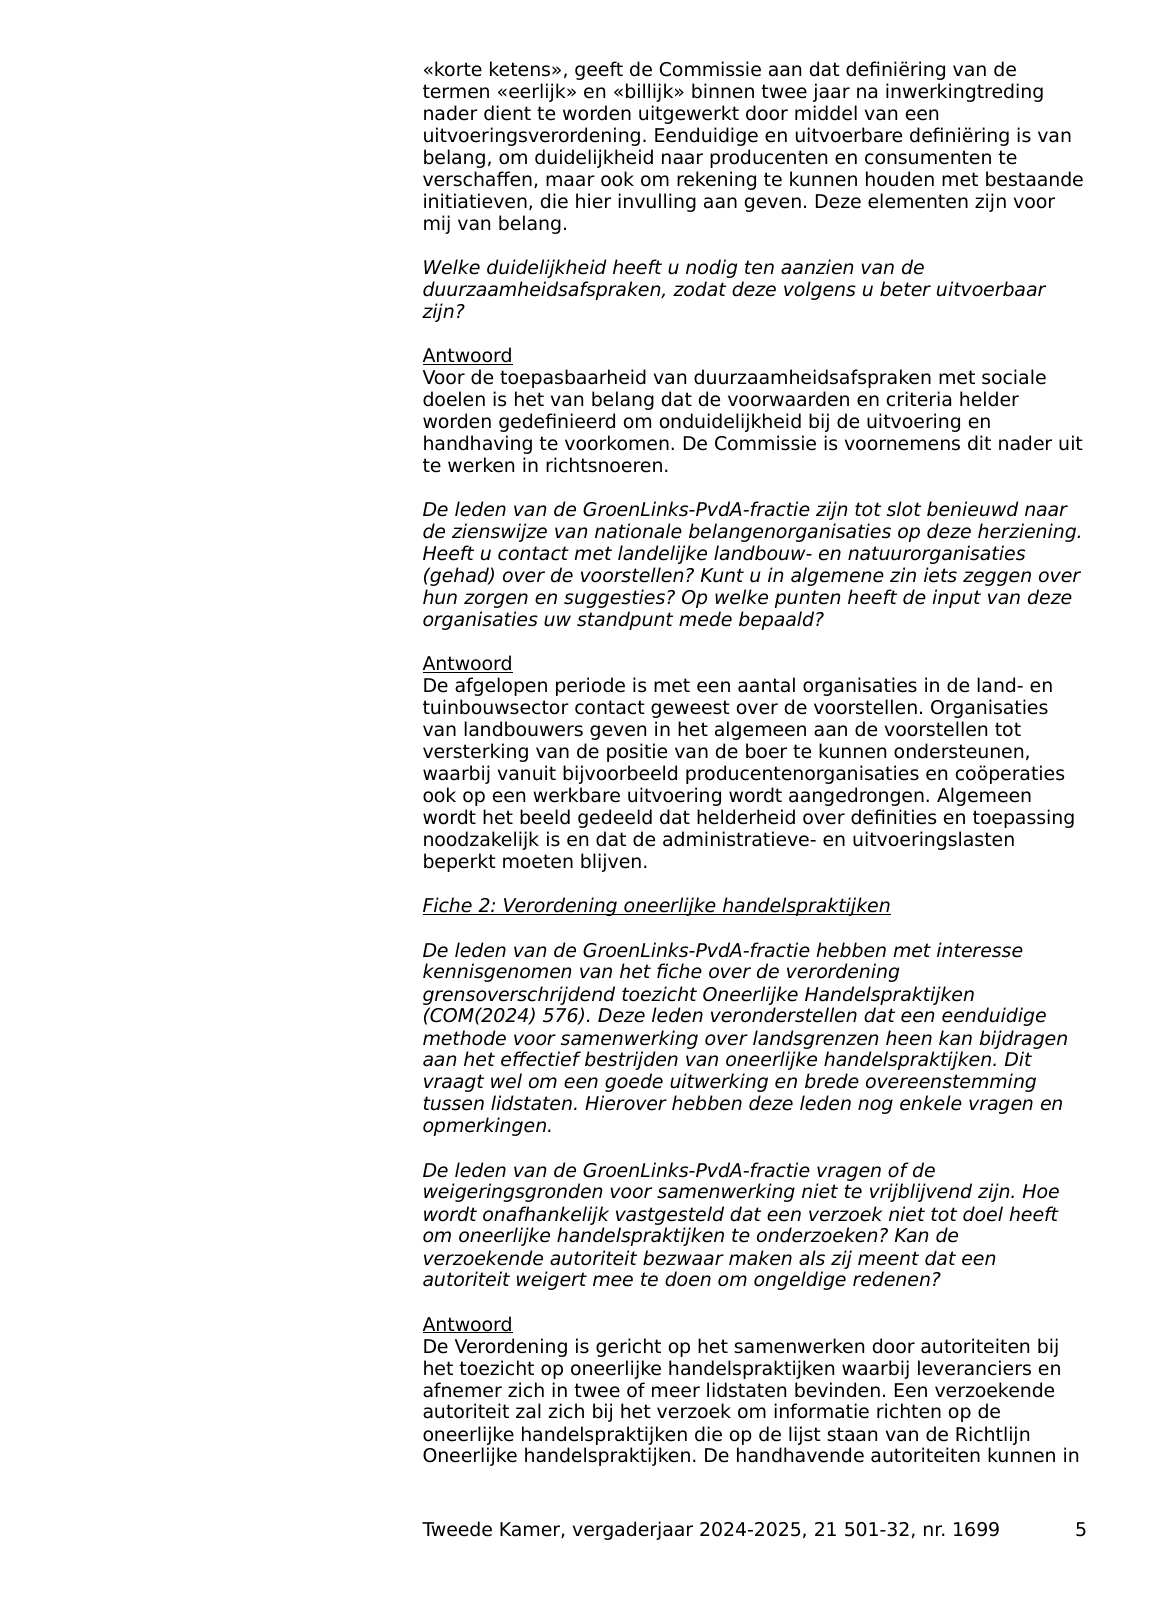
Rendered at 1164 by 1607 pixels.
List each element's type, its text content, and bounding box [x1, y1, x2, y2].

text De Verordening is gericht op het samenwerken door autoriteiten bij het toezicht op oneerlijke handelspraktijken waarbij leveranciers en afnemer zich in twee of meer lidstaten bevinden. Een verzoekende autoriteit zal zich bij het verzoek om informatie richten op de oneerlijke handelspraktijken die op de lijst staan van de Richtlijn Oneerlijke handelspraktijken. De handhavende autoriteiten kunnen in [422, 1336, 1087, 1467]
text Antwoord [422, 345, 1087, 367]
text «korte ketens», geeft de Commissie aan dat definiëring van de termen «eerlijk» en «billijk» binnen twee jaar na inwerkingtreding nader dient te worden uitgewerkt door middel van een uitvoeringsverordening. Eenduidige en uitvoerbare definiëring is van belang, om duidelijkheid naar producenten en consumenten te verschaffen, maar ook om rekening te kunnen houden met bestaande initiatieven, die hier invulling aan geven. Deze elementen zijn voor mij van belang. [422, 59, 1087, 235]
text Welke duidelijkheid heeft u nodig ten aanzien van de duurzaamheidsafspraken, zodat deze volgens u beter uitvoerbaar zijn? [422, 257, 1087, 323]
text De afgelopen periode is met een aantal organisaties in de land- en tuinbouwsector contact geweest over de voorstellen. Organisaties van landbouwers geven in het algemeen aan de voorstellen tot versterking van de positie van de boer te kunnen ondersteunen, waarbij vanuit bijvoorbeeld producentenorganisaties en coöperaties ook op een werkbare uitvoering wordt aangedrongen. Algemeen wordt het beeld gedeeld dat helderheid over definities en toepassing noodzakelijk is en dat de administratieve- en uitvoeringslasten beperkt moeten blijven. [422, 675, 1087, 873]
text Antwoord [422, 653, 1087, 675]
text Antwoord [422, 1313, 1087, 1336]
text De leden van de GroenLinks-PvdA-fractie hebben met interesse kennisgenomen van het fiche over de verordening grensoverschrijdend toezicht Oneerlijke Handelspraktijken (COM(2024) 576). Deze leden veronderstellen dat een eenduidige methode voor samenwerking over landsgrenzen heen kan bijdragen aan het effectief bestrijden van oneerlijke handelspraktijken. Dit vraagt wel om een goede uitwerking en brede overeenstemming tussen lidstaten. Hierover hebben deze leden nog enkele vragen en opmerkingen. [422, 939, 1087, 1137]
text De leden van de GroenLinks-PvdA-fractie zijn tot slot benieuwd naar de zienswijze van nationale belangenorganisaties op deze herziening. Heeft u contact met landelijke landbouw- en natuurorganisaties (gehad) over de voorstellen? Kunt u in algemene zin iets zeggen over hun zorgen en suggesties? Op welke punten heeft de input van deze organisaties uw standpunt mede bepaald? [422, 499, 1087, 631]
subtitle Fiche 2: Verordening oneerlijke handelspraktijken [422, 895, 1087, 917]
text Voor de toepasbaarheid van duurzaamheidsafspraken met sociale doelen is het van belang dat de voorwaarden en criteria helder worden gedefinieerd om onduidelijkheid bij de uitvoering en handhaving te voorkomen. De Commissie is voornemens dit nader uit te werken in richtsnoeren. [422, 367, 1087, 477]
text De leden van de GroenLinks-PvdA-fractie vragen of de weigeringsgronden voor samenwerking niet te vrijblijvend zijn. Hoe wordt onafhankelijk vastgesteld dat een verzoek niet tot doel heeft om oneerlijke handelspraktijken te onderzoeken? Kan de verzoekende autoriteit bezwaar maken als zij meent dat een autoriteit weigert mee te doen om ongeldige redenen? [422, 1159, 1087, 1291]
